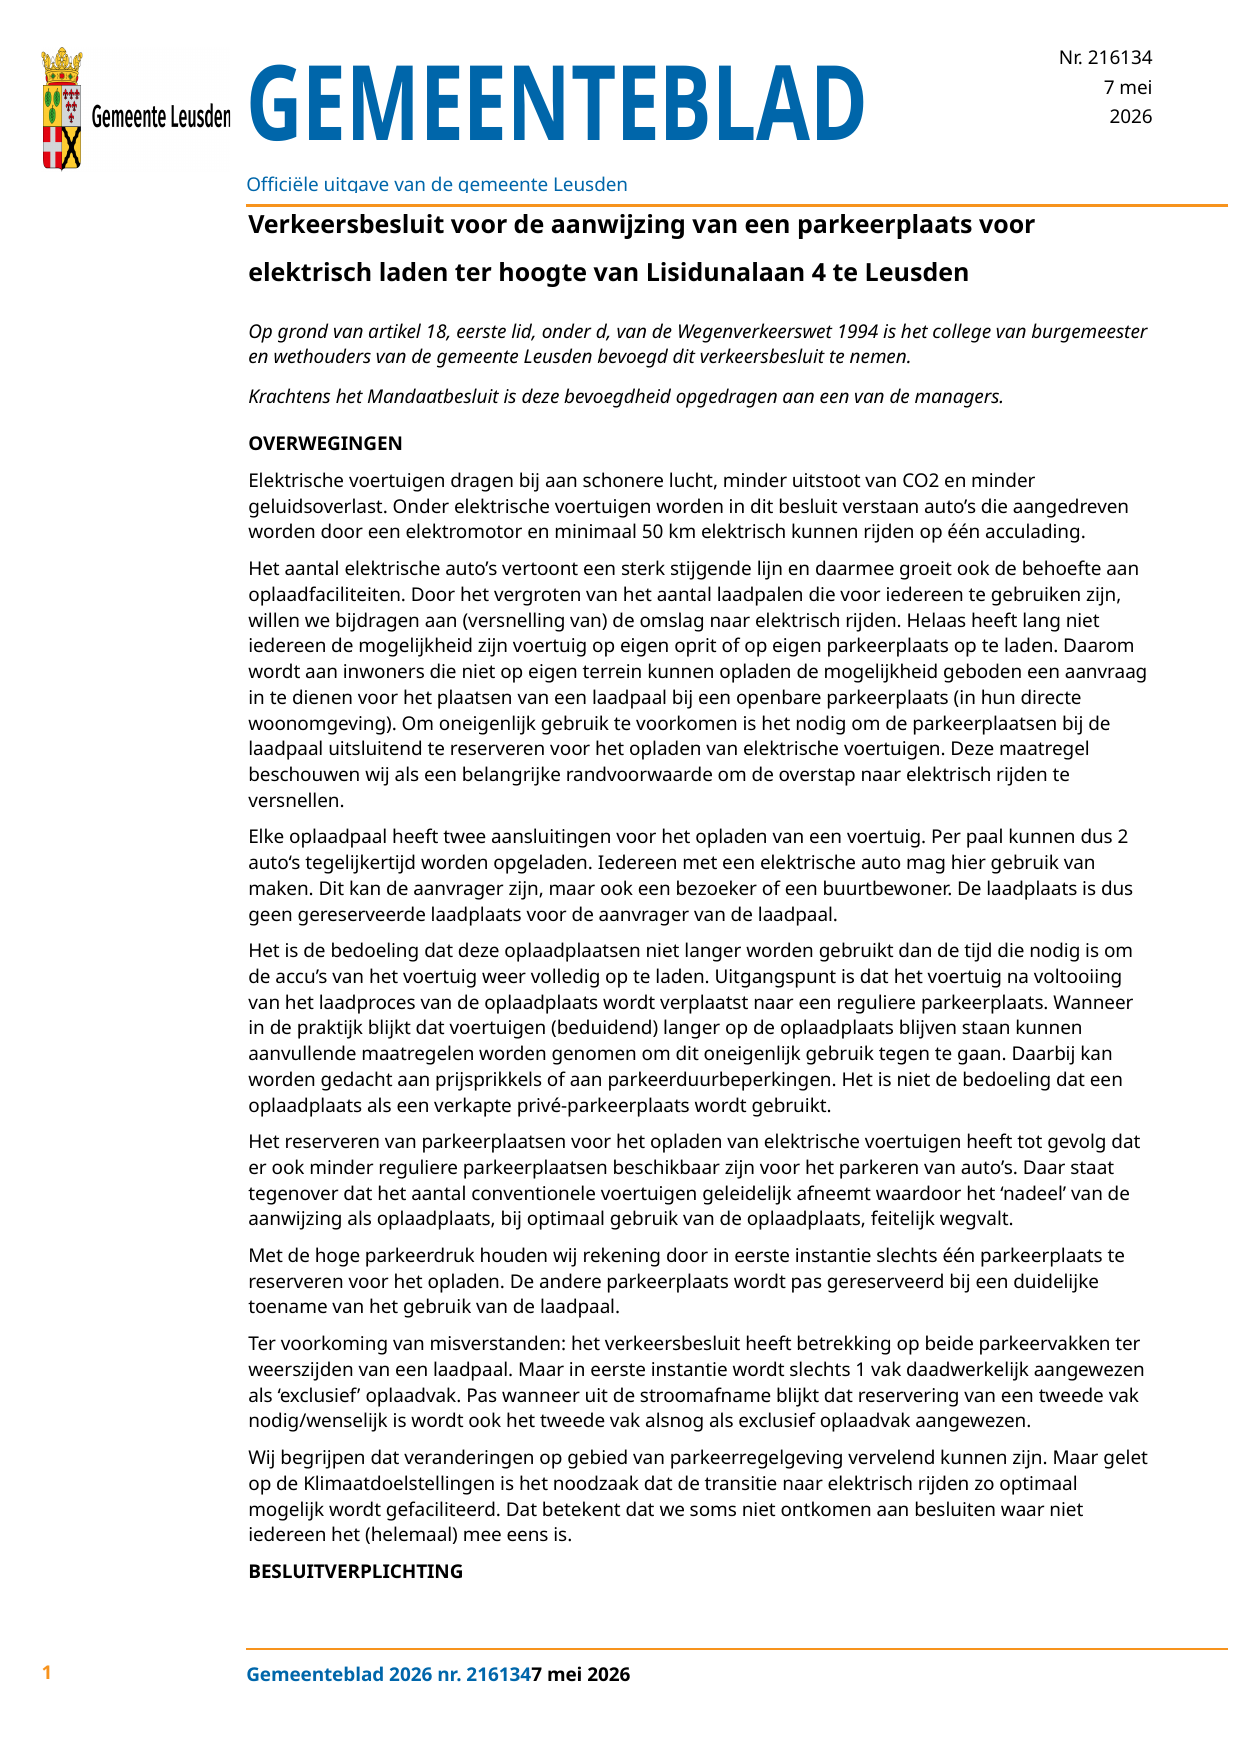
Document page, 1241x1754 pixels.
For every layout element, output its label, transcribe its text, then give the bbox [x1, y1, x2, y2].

text Verkeersbesluit voor de aanwijzing van een parkeerplaats voor elektrisch laden ter hoogte van Lisidunalaan 4 te Leusden [248, 207, 1152, 288]
text Elke oplaadpaal heeft twee aansluitingen voor het opladen van een voertuig. Per paal kunnen dus 2 auto‘s tegelijkertijd worden opgeladen. Iedereen met een elektrische auto mag hier gebruik van maken. Dit kan de aanvrager zijn, maar ook een bezoeker of een buurtbewoner. De laadplaats is dus geen gereserveerde laadplaats voor de aanvrager van de laadpaal. [248, 823, 1152, 926]
picture [41, 47, 231, 172]
text BESLUITVERPLICHTING [248, 1558, 1152, 1584]
text Elektrische voertuigen dragen bij aan schonere lucht, minder uitstoot van CO2 en minder geluidsoverlast. Onder elektrische voertuigen worden in dit besluit verstaan auto’s die aangedreven worden door een elektromotor en minimaal 50 km elektrisch kunnen rijden op één acculading. [248, 467, 1152, 544]
text OVERWEGINGEN [248, 431, 1152, 456]
text Ter voorkoming van misverstanden: het verkeersbesluit heeft betrekking op beide parkeervakken ter weerszijden van een laadpaal. Maar in eerste instantie wordt slechts 1 vak daadwerkelijk aangewezen als ‘exclusief’ oplaadvak. Pas wanneer uit de stroomafname blijkt dat reservering van een tweede vak nodig/wenselijk is wordt ook het tweede vak alsnog als exclusief oplaadvak aangewezen. [248, 1330, 1152, 1433]
text Krachtens het Mandaatbesluit is deze bevoegdheid opgedragen aan een van de managers. [248, 383, 1152, 409]
text Wij begrijpen dat veranderingen op gebied van parkeerregelgeving vervelend kunnen zijn. Maar gelet op de Klimaatdoelstellingen is het noodzaak dat de transitie naar elektrisch rijden zo optimaal mogelijk wordt gefaciliteerd. Dat betekent dat we soms niet ontkomen aan besluiten waar niet iedereen het (helemaal) mee eens is. [248, 1444, 1152, 1547]
text Het is de bedoeling dat deze oplaadplaatsen niet langer worden gebruikt dan de tijd die nodig is om de accu’s van het voertuig weer volledig op te laden. Uitgangspunt is dat het voertuig na voltooiing van het laadproces van de oplaadplaats wordt verplaatst naar een reguliere parkeerplaats. Wanneer in de praktijk blijkt dat voertuigen (beduidend) langer op de oplaadplaats blijven staan kunnen aanvullende maatregelen worden genomen om dit oneigenlijk gebruik tegen te gaan. Daarbij kan worden gedacht aan prijsprikkels of aan parkeerduurbeperkingen. Het is niet de bedoeling dat een oplaadplaats als een verkapte privé-parkeerplaats wordt gebruikt. [248, 937, 1152, 1117]
text Met de hoge parkeerdruk houden wij rekening door in eerste instantie slechts één parkeerplaats te reserveren voor het opladen. De andere parkeerplaats wordt pas gereserveerd bij een duidelijke toename van het gebruik van de laadpaal. [248, 1242, 1152, 1319]
text Het reserveren van parkeerplaatsen voor het opladen van elektrische voertuigen heeft tot gevolg dat er ook minder reguliere parkeerplaatsen beschikbaar zijn voor het parkeren van auto’s. Daar staat tegenover dat het aantal conventionele voertuigen geleidelijk afneemt waardoor het ‘nadeel’ van de aanwijzing als oplaadplaats, bij optimaal gebruik van de oplaadplaats, feitelijk wegvalt. [248, 1128, 1152, 1231]
text Het aantal elektrische auto’s vertoont een sterk stijgende lijn en daarmee groeit ook de behoefte aan oplaadfaciliteiten. Door het vergroten van het aantal laadpalen die voor iedereen te gebruiken zijn, willen we bijdragen aan (versnelling van) de omslag naar elektrisch rijden. Helaas heeft lang niet iedereen de mogelijkheid zijn voertuig op eigen oprit of op eigen parkeerplaats op te laden. Daarom wordt aan inwoners die niet op eigen terrein kunnen opladen de mogelijkheid geboden een aanvraag in te dienen voor het plaatsen van een laadpaal bij een openbare parkeerplaats (in hun directe woonomgeving). Om oneigenlijk gebruik te voorkomen is het nodig om de parkeerplaatsen bij de laadpaal uitsluitend te reserveren voor het opladen van elektrische voertuigen. Deze maatregel beschouwen wij als een belangrijke randvoorwaarde om de overstap naar elektrisch rijden te versnellen. [248, 555, 1152, 813]
text Op grond van artikel 18, eerste lid, onder d, van de Wegenverkeerswet 1994 is het college van burgemeester en wethouders van de gemeente Leusden bevoegd dit verkeersbesluit te nemen. [248, 318, 1152, 369]
